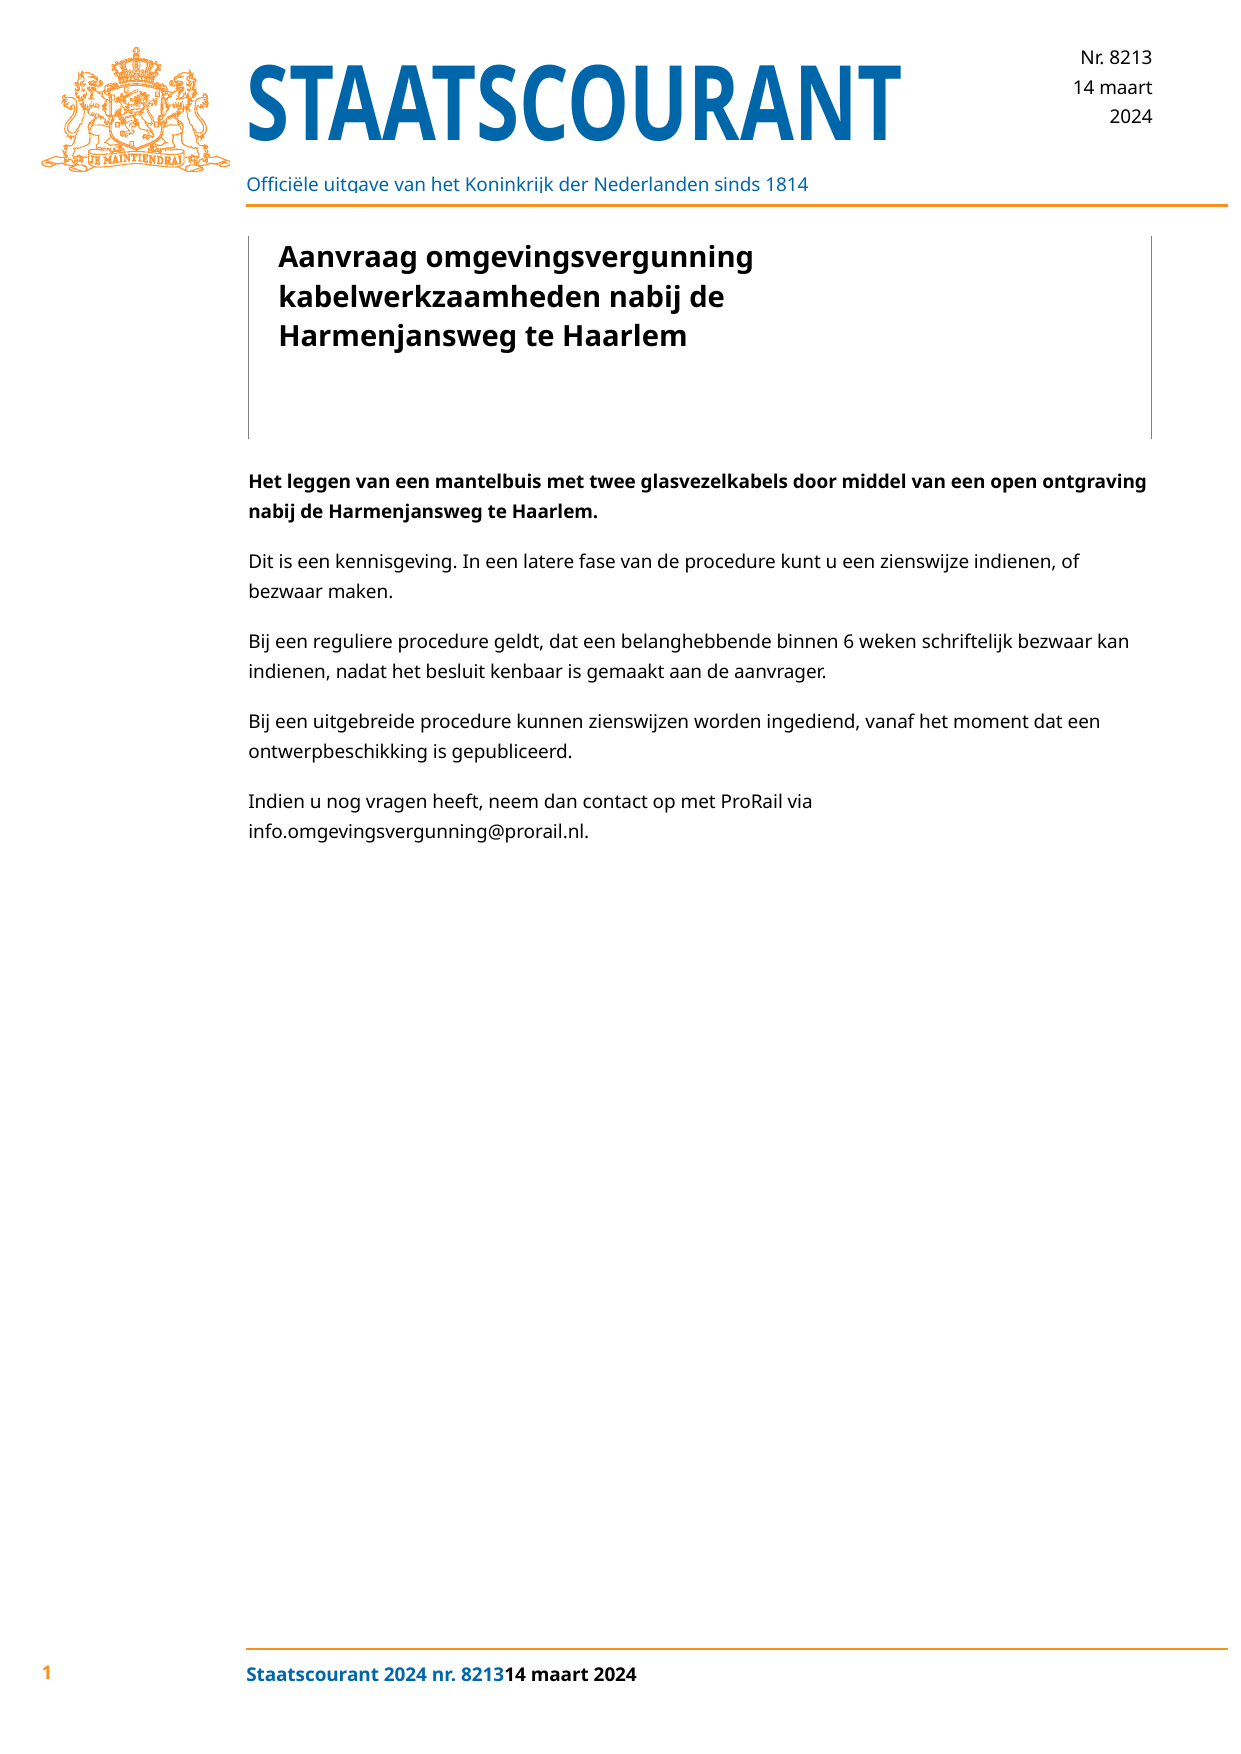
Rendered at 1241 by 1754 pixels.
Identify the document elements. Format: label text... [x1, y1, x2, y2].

picture [912, 236, 1090, 414]
table_header [1090, 236, 1151, 413]
picture [41, 47, 231, 172]
table_header Aanvraag omgevingsvergunning kabelwerkzaamheden nabij de Harmenjansweg te Haarlem [249, 236, 850, 439]
text Bij een reguliere procedure geldt, dat een belanghebbende binnen 6 weken schriftelijk bezwaar kan indienen, nadat het besluit kenbaar is gemaakt aan de aanvrager. [248, 629, 1152, 684]
table_header [850, 414, 1151, 439]
text Dit is een kennisgeving. In een latere fase van de procedure kunt u een zienswijze indienen, of bezwaar maken. [248, 549, 1152, 604]
text Indien u nog vragen heeft, neem dan contact op met ProRail via info.omgevingsvergunning@prorail.nl. [248, 789, 1152, 844]
table_header [850, 236, 912, 413]
text Het leggen van een mantelbuis met twee glasvezelkabels door middel van een open ontgraving nabij de Harmenjansweg te Haarlem. [248, 469, 1152, 524]
text Bij een uitgebreide procedure kunnen zienswijzen worden ingediend, vanaf het moment dat een ontwerpbeschikking is gepubliceerd. [248, 709, 1152, 764]
